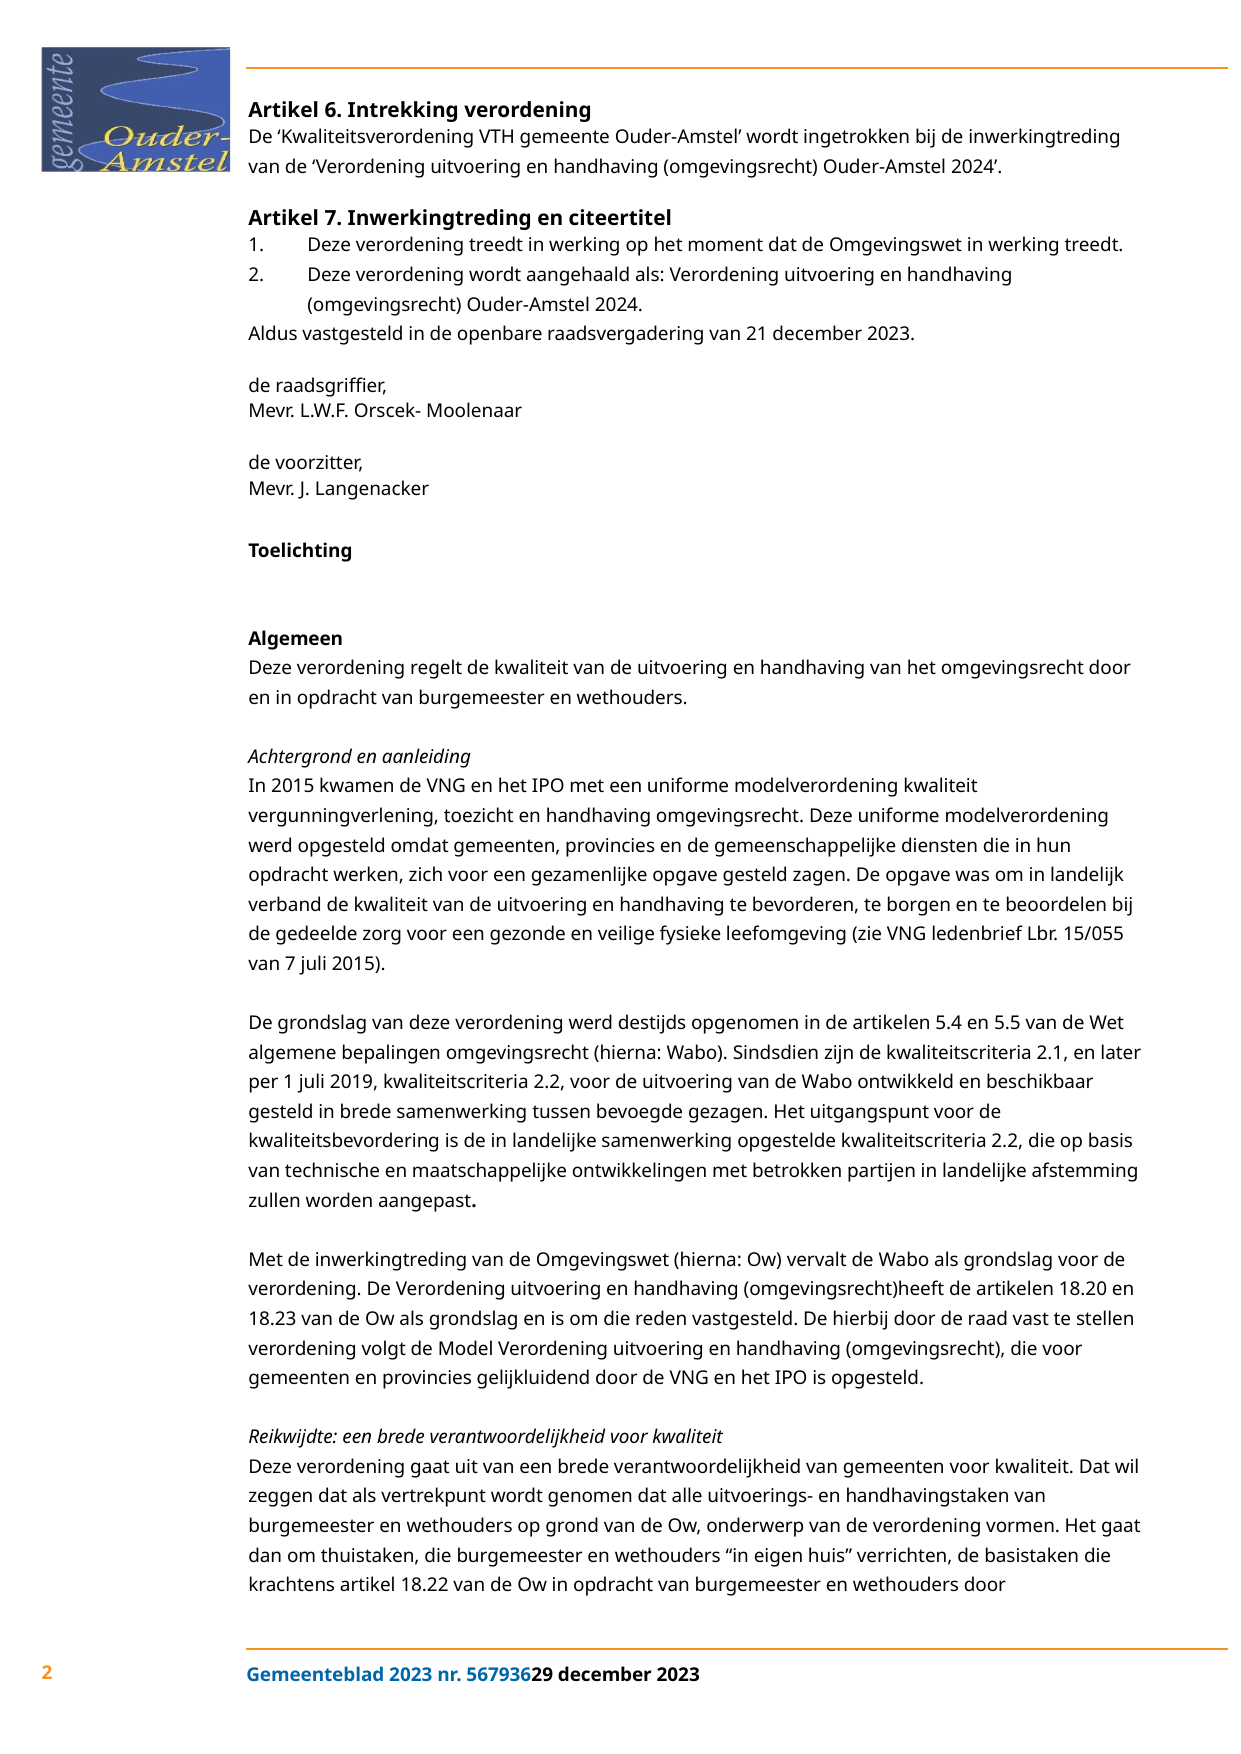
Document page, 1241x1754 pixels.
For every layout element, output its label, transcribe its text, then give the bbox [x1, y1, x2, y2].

text De ‘Kwaliteitsverordening VTH gemeente Ouder-Amstel’ wordt ingetrokken bij de inwerkingtreding van de ‘Verordening uitvoering en handhaving (omgevingsrecht) Ouder-Amstel 2024’. [248, 123, 1152, 178]
text De grondslag van deze verordening werd destijds opgenomen in de artikelen 5.4 en 5.5 van de Wet algemene bepalingen omgevingsrecht (hierna: Wabo). Sindsdien zijn de kwaliteitscriteria 2.1, en later per 1 juli 2019, kwaliteitscriteria 2.2, voor de uitvoering van de Wabo ontwikkeld en beschikbaar gesteld in brede samenwerking tussen bevoegde gezagen. Het uitgangspunt voor de kwaliteitsbevordering is de in landelijke samenwerking opgestelde kwaliteitscriteria 2.2, die op basis van technische en maatschappelijke ontwikkelingen met betrokken partijen in landelijke afstemming zullen worden aangepast. [248, 1009, 1152, 1212]
text Achtergrond en aanleiding [248, 743, 1152, 769]
text Mevr. J. Langenacker [248, 475, 1152, 501]
text Mevr. L.W.F. Orscek- Moolenaar [248, 398, 1152, 423]
text Deze verordening regelt de kwaliteit van de uitvoering en handhaving van het omgevingsrecht door en in opdracht van burgemeester en wethouders. [248, 654, 1152, 709]
text Reikwijdte: een brede verantwoordelijkheid voor kwaliteit [248, 1423, 1152, 1449]
text Artikel 6. Intrekking verordening [248, 95, 1152, 123]
text de voorzitter, [248, 449, 1152, 475]
text Met de inwerkingtreding van de Omgevingswet (hierna: Ow) vervalt de Wabo als grondslag voor de verordening. De Verordening uitvoering en handhaving (omgevingsrecht)heeft de artikelen 18.20 en 18.23 van de Ow als grondslag en is om die reden vastgesteld. De hierbij door de raad vast te stellen verordening volgt de Model Verordening uitvoering en handhaving (omgevingsrecht), die voor gemeenten en provincies gelijkluidend door de VNG en het IPO is opgesteld. [248, 1246, 1152, 1390]
list Deze verordening treedt in werking op het moment dat de Omgevingswet in werking treedt. [248, 232, 1152, 257]
picture [41, 47, 231, 172]
text Algemeen [248, 625, 1152, 650]
text Deze verordening gaat uit van een brede verantwoordelijkheid van gemeenten voor kwaliteit. Dat wil zeggen dat als vertrekpunt wordt genomen dat alle uitvoerings- en handhavingstaken van burgemeester en wethouders op grond van de Ow, onderwerp van de verordening vormen. Het gaat dan om thuistaken, die burgemeester en wethouders “in eigen huis” verrichten, de basistaken die krachtens artikel 18.22 van de Ow in opdracht van burgemeester en wethouders door [248, 1453, 1152, 1597]
text Artikel 7. Inwerkingtreding en citeertitel [248, 203, 1152, 232]
list Deze verordening wordt aangehaald als: Verordening uitvoering en handhaving (omgevingsrecht) Ouder-Amstel 2024. [248, 261, 1152, 317]
text de raadsgriffier, [248, 372, 1152, 398]
text Aldus vastgesteld in de openbare raadsvergadering van 21 december 2023. [248, 320, 1152, 346]
text Toelichting [248, 526, 1152, 566]
text In 2015 kwamen de VNG en het IPO met een uniforme modelverordening kwaliteit vergunningverlening, toezicht en handhaving omgevingsrecht. Deze uniforme modelverordening werd opgesteld omdat gemeenten, provincies en de gemeenschappelijke diensten die in hun opdracht werken, zich voor een gezamenlijke opgave gesteld zagen. De opgave was om in landelijk verband de kwaliteit van de uitvoering en handhaving te bevorderen, te borgen en te beoordelen bij de gedeelde zorg voor een gezonde en veilige fysieke leefomgeving (zie VNG ledenbrief Lbr. 15/055 van 7 juli 2015). [248, 773, 1152, 976]
